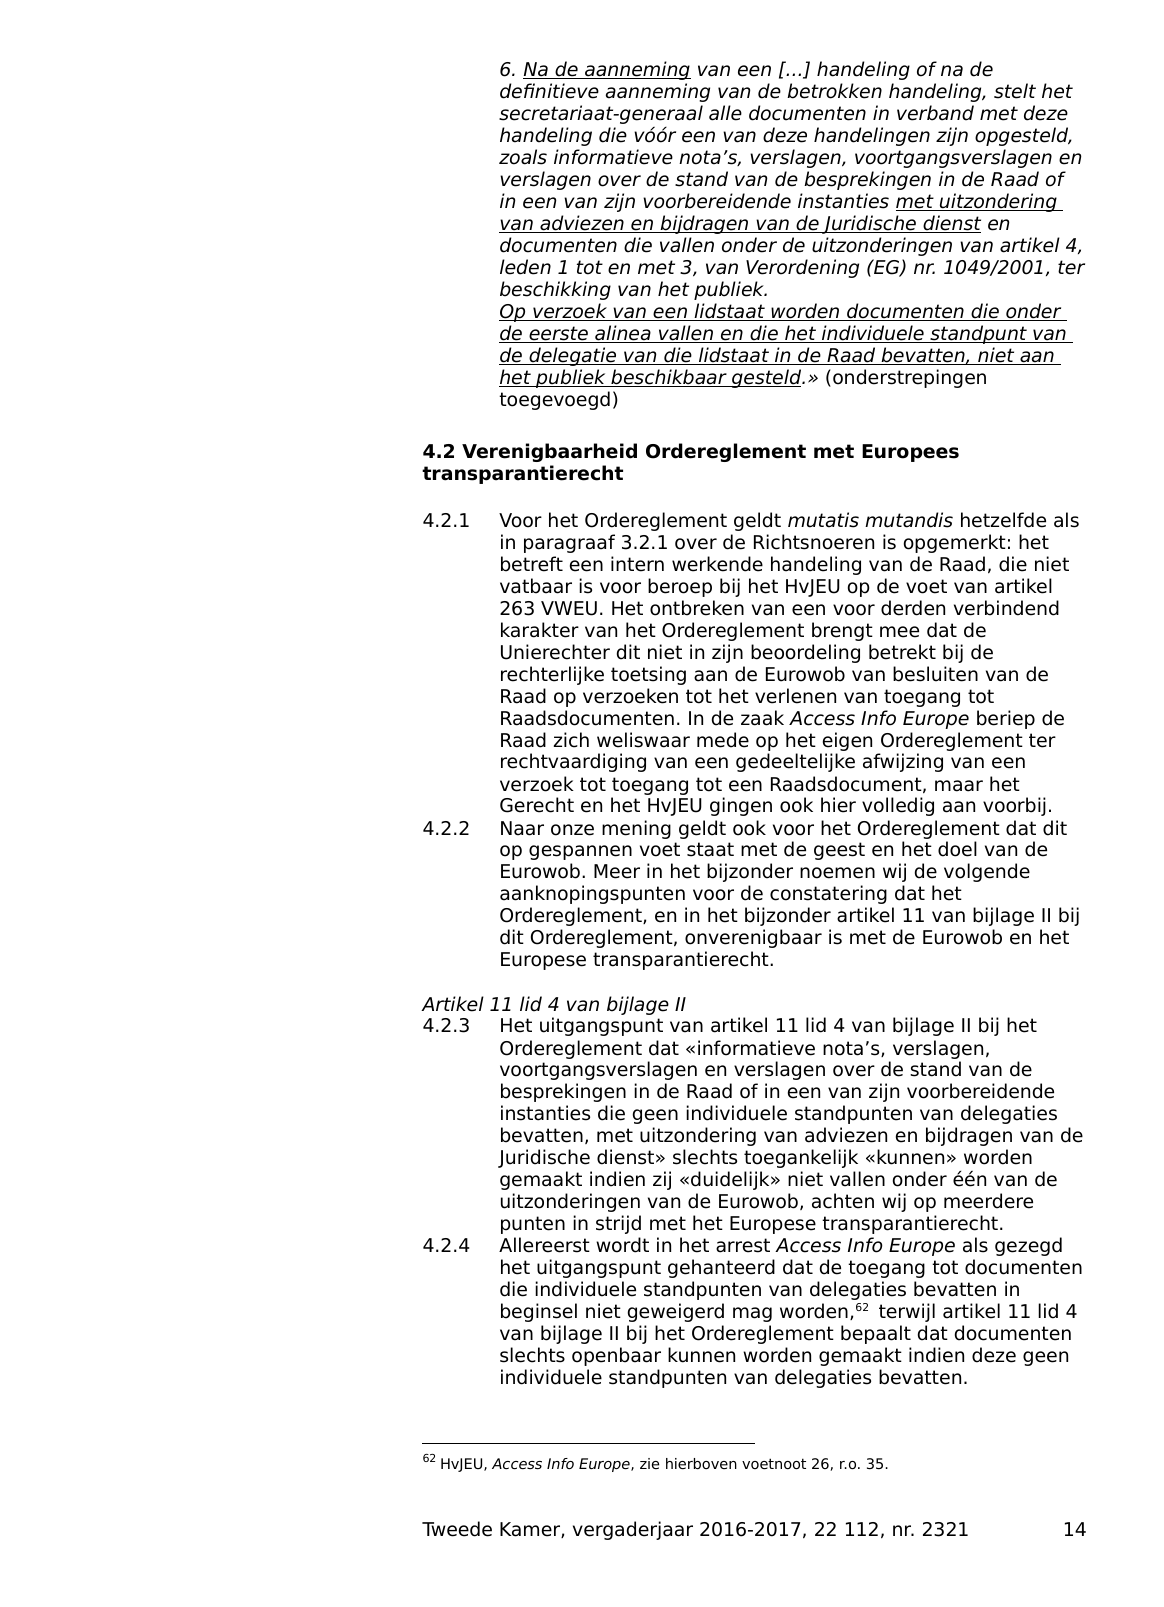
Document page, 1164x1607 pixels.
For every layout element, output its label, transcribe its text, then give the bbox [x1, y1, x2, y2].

text 4.2.4 Allereerst wordt in het arrest Access Info Europe als gezegd het uitgangspunt gehanteerd dat de toegang tot documenten die individuele standpunten van delegaties bevatten in beginsel niet geweigerd mag worden, terwijl artikel 11 lid 4 van bijlage II bij het Ordereglement bepaalt dat documenten slechts openbaar kunnen worden gemaakt indien deze geen individuele standpunten van delegaties bevatten. [422, 1235, 1087, 1389]
text 4.2.3 Het uitgangspunt van artikel 11 lid 4 van bijlage II bij het Ordereglement dat «informatieve nota’s, verslagen, voortgangsverslagen en verslagen over de stand van de besprekingen in de Raad of in een van zijn voorbereidende instanties die geen individuele standpunten van delegaties bevatten, met uitzondering van adviezen en bijdragen van de Juridische dienst» slechts toegankelijk «kunnen» worden gemaakt indien zij «duidelijk» niet vallen onder één van de uitzonderingen van de Eurowob, achten wij op meerdere punten in strijd met het Europese transparantierecht. [422, 1015, 1087, 1235]
text 4.2.2 Naar onze mening geldt ook voor het Ordereglement dat dit op gespannen voet staat met de geest en het doel van de Eurowob. Meer in het bijzonder noemen wij de volgende aanknopingspunten voor de constatering dat het Ordereglement, en in het bijzonder artikel 11 van bijlage II bij dit Ordereglement, onverenigbaar is met de Eurowob en het Europese transparantierecht. [422, 817, 1087, 971]
text HvJEU, Access Info Europe, zie hierboven voetnoot 26, r.o. 35. [422, 1452, 1087, 1474]
subtitle Artikel 11 lid 4 van bijlage II [422, 993, 1087, 1015]
text Op verzoek van een lidstaat worden documenten die onder de eerste alinea vallen en die het individuele standpunt van de delegatie van die lidstaat in de Raad bevatten, niet aan het publiek beschikbaar gesteld.» (onderstrepingen toegevoegd) [499, 301, 1087, 411]
subtitle 4.2 Verenigbaarheid Ordereglement met Europees transparantierecht [422, 441, 1087, 485]
text 6. Na de aanneming van een [...] handeling of na de definitieve aanneming van de betrokken handeling, stelt het secretariaat-generaal alle documenten in verband met deze handeling die vóór een van deze handelingen zijn opgesteld, zoals informatieve nota’s, verslagen, voortgangsverslagen en verslagen over de stand van de besprekingen in de Raad of in een van zijn voorbereidende instanties met uitzondering van adviezen en bijdragen van de Juridische dienst en documenten die vallen onder de uitzonderingen van artikel 4, leden 1 tot en met 3, van Verordening (EG) nr. 1049/2001, ter beschikking van het publiek. [499, 59, 1087, 301]
text 4.2.1 Voor het Ordereglement geldt mutatis mutandis hetzelfde als in paragraaf 3.2.1 over de Richtsnoeren is opgemerkt: het betreft een intern werkende handeling van de Raad, die niet vatbaar is voor beroep bij het HvJEU op de voet van artikel 263 VWEU. Het ontbreken van een voor derden verbindend karakter van het Ordereglement brengt mee dat de Unierechter dit niet in zijn beoordeling betrekt bij de rechterlijke toetsing aan de Eurowob van besluiten van de Raad op verzoeken tot het verlenen van toegang tot Raadsdocumenten. In de zaak Access Info Europe beriep de Raad zich weliswaar mede op het eigen Ordereglement ter rechtvaardiging van een gedeeltelijke afwijzing van een verzoek tot toegang tot een Raadsdocument, maar het Gerecht en het HvJEU gingen ook hier volledig aan voorbij. [422, 510, 1087, 817]
